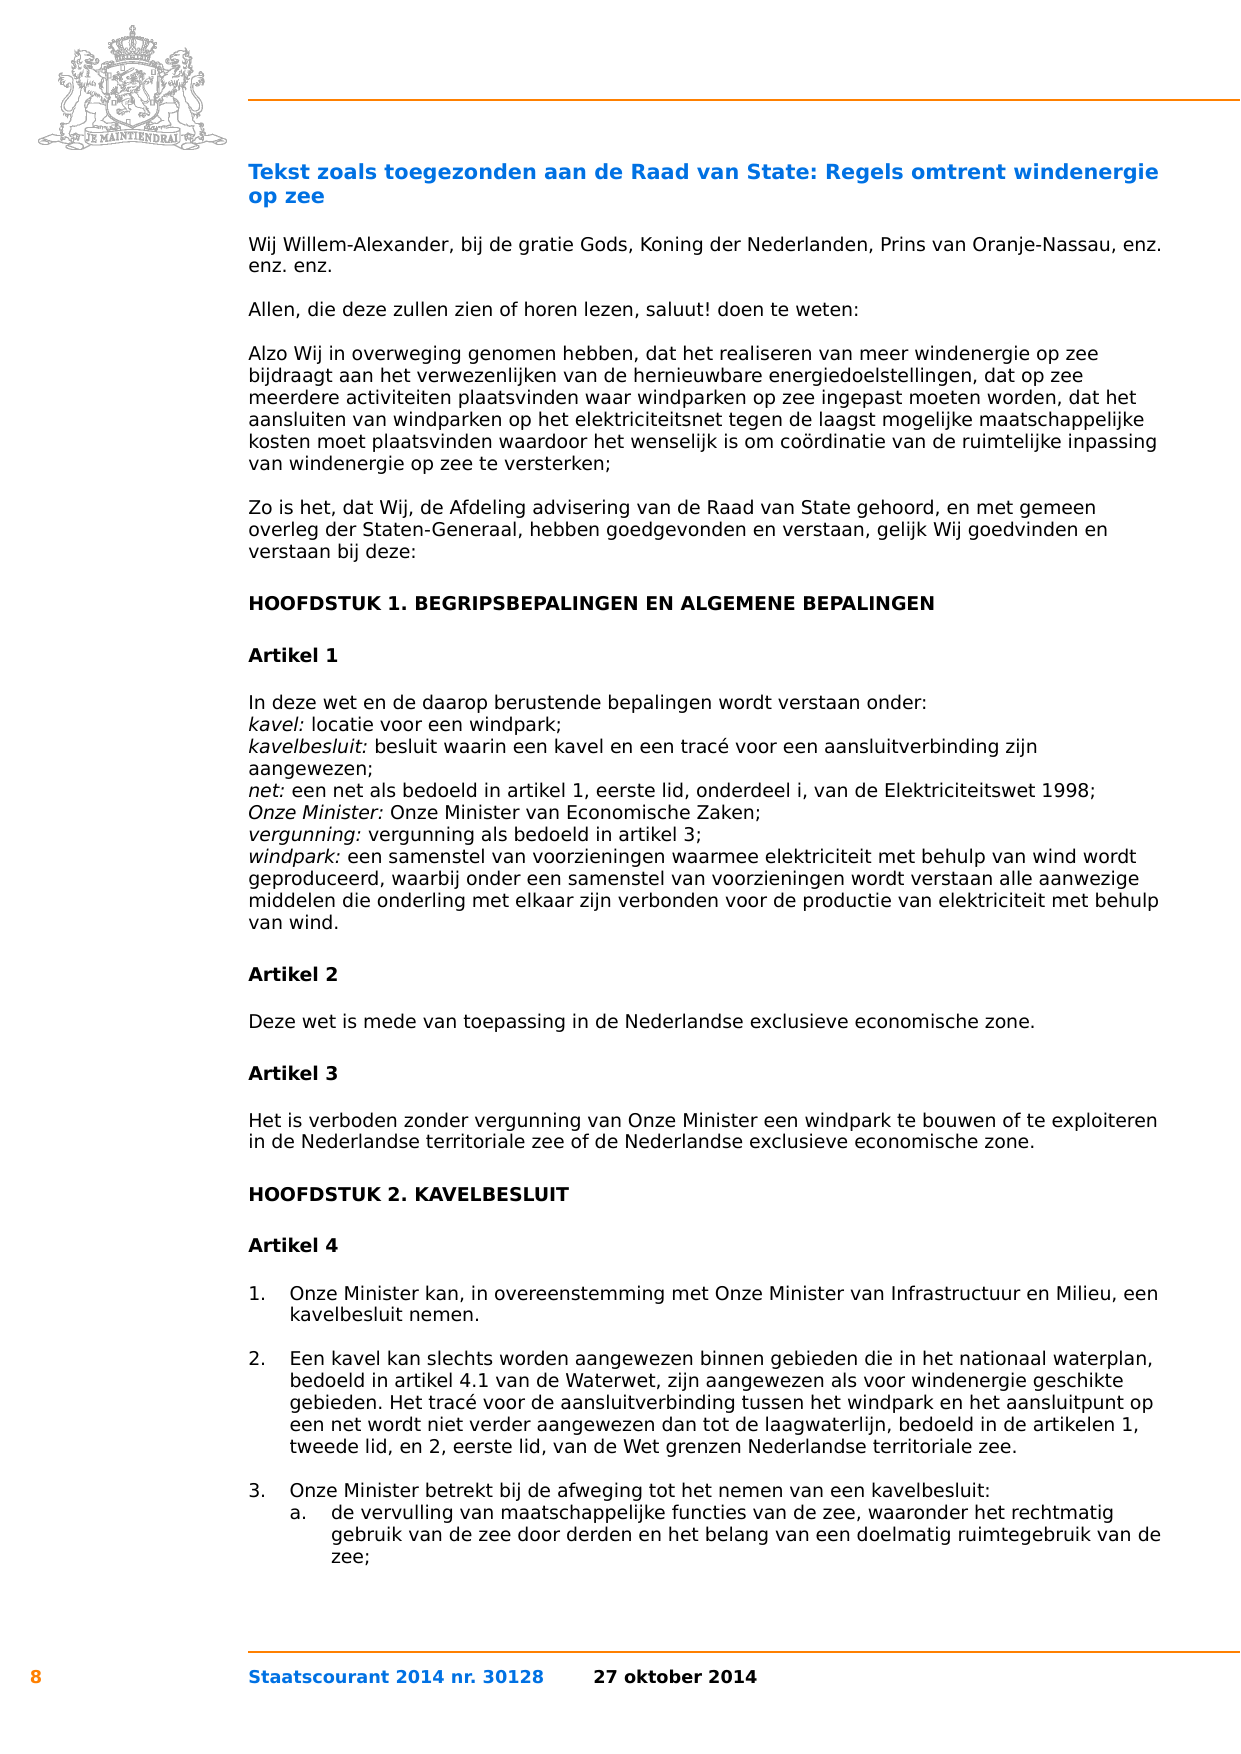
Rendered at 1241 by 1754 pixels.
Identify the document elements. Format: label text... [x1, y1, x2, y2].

subtitle Tekst zoals toegezonden aan de Raad van State: Regels omtrent windenergie op zee [248, 160, 1163, 208]
text net: een net als bedoeld in artikel 1, eerste lid, onderdeel i, van de Elektriciteitswet 1998; [248, 780, 1163, 802]
text Deze wet is mede van toepassing in de Nederlandse exclusieve economische zone. [248, 1011, 1163, 1032]
text kavelbesluit: besluit waarin een kavel en een tracé voor een aansluitverbinding zijn aangewezen; [248, 736, 1163, 780]
text Alzo Wij in overweging genomen hebben, dat het realiseren van meer windenergie op zee bijdraagt aan het verwezenlijken van de hernieuwbare energiedoelstellingen, dat op zee meerdere activiteiten plaatsvinden waar windparken op zee ingepast moeten worden, dat het aansluiten van windparken op het elektriciteitsnet tegen de laagst mogelijke maatschappelijke kosten moet plaatsvinden waardoor het wenselijk is om coördinatie van de ruimtelijke inpassing van windenergie op zee te versterken; [248, 343, 1163, 475]
text vergunning: vergunning als bedoeld in artikel 3; [248, 824, 1163, 846]
text a. de vervulling van maatschappelijke functies van de zee, waaronder het rechtmatig gebruik van de zee door derden en het belang van een doelmatig ruimtegebruik van de zee; [289, 1502, 1163, 1568]
text 1. Onze Minister kan, in overeenstemming met Onze Minister van Infrastructuur en Milieu, een kavelbesluit nemen. [248, 1282, 1163, 1326]
text kavel: locatie voor een windpark; [248, 714, 1163, 736]
text Het is verboden zonder vergunning van Onze Minister een windpark te bouwen of te exploiteren in de Nederlandse territoriale zee of de Nederlandse exclusieve economische zone. [248, 1109, 1163, 1153]
text Allen, die deze zullen zien of horen lezen, saluut! doen te weten: [248, 299, 1163, 321]
subtitle Artikel 4 [248, 1235, 1163, 1257]
text Zo is het, dat Wij, de Afdeling advisering van de Raad van State gehoord, en met gemeen overleg der Staten-Generaal, hebben goedgevonden en verstaan, gelijk Wij goedvinden en verstaan bij deze: [248, 497, 1163, 563]
subtitle Artikel 1 [248, 645, 1163, 667]
subtitle HOOFDSTUK 2. KAVELBESLUIT [248, 1183, 1163, 1205]
text In deze wet en de daarop berustende bepalingen wordt verstaan onder: [248, 692, 1163, 714]
picture [38, 25, 227, 150]
subtitle Artikel 3 [248, 1062, 1163, 1084]
text Wij Willem-Alexander, bij de gratie Gods, Koning der Nederlanden, Prins van Oranje-Nassau, enz. enz. enz. [248, 233, 1163, 277]
text windpark: een samenstel van voorzieningen waarmee elektriciteit met behulp van wind wordt geproduceerd, waarbij onder een samenstel van voorzieningen wordt verstaan alle aanwezige middelen die onderling met elkaar zijn verbonden voor de productie van elektriciteit met behulp van wind. [248, 846, 1163, 933]
text 3. Onze Minister betrekt bij de afweging tot het nemen van een kavelbesluit: [248, 1480, 1163, 1502]
text 2. Een kavel kan slechts worden aangewezen binnen gebieden die in het nationaal waterplan, bedoeld in artikel 4.1 van de Waterwet, zijn aangewezen als voor windenergie geschikte gebieden. Het tracé voor de aansluitverbinding tussen het windpark en het aansluitpunt op een net wordt niet verder aangewezen dan tot de laagwaterlijn, bedoeld in de artikelen 1, tweede lid, en 2, eerste lid, van de Wet grenzen Nederlandse territoriale zee. [248, 1348, 1163, 1458]
subtitle Artikel 2 [248, 963, 1163, 986]
subtitle HOOFDSTUK 1. BEGRIPSBEPALINGEN EN ALGEMENE BEPALINGEN [248, 593, 1163, 615]
text Onze Minister: Onze Minister van Economische Zaken; [248, 802, 1163, 824]
